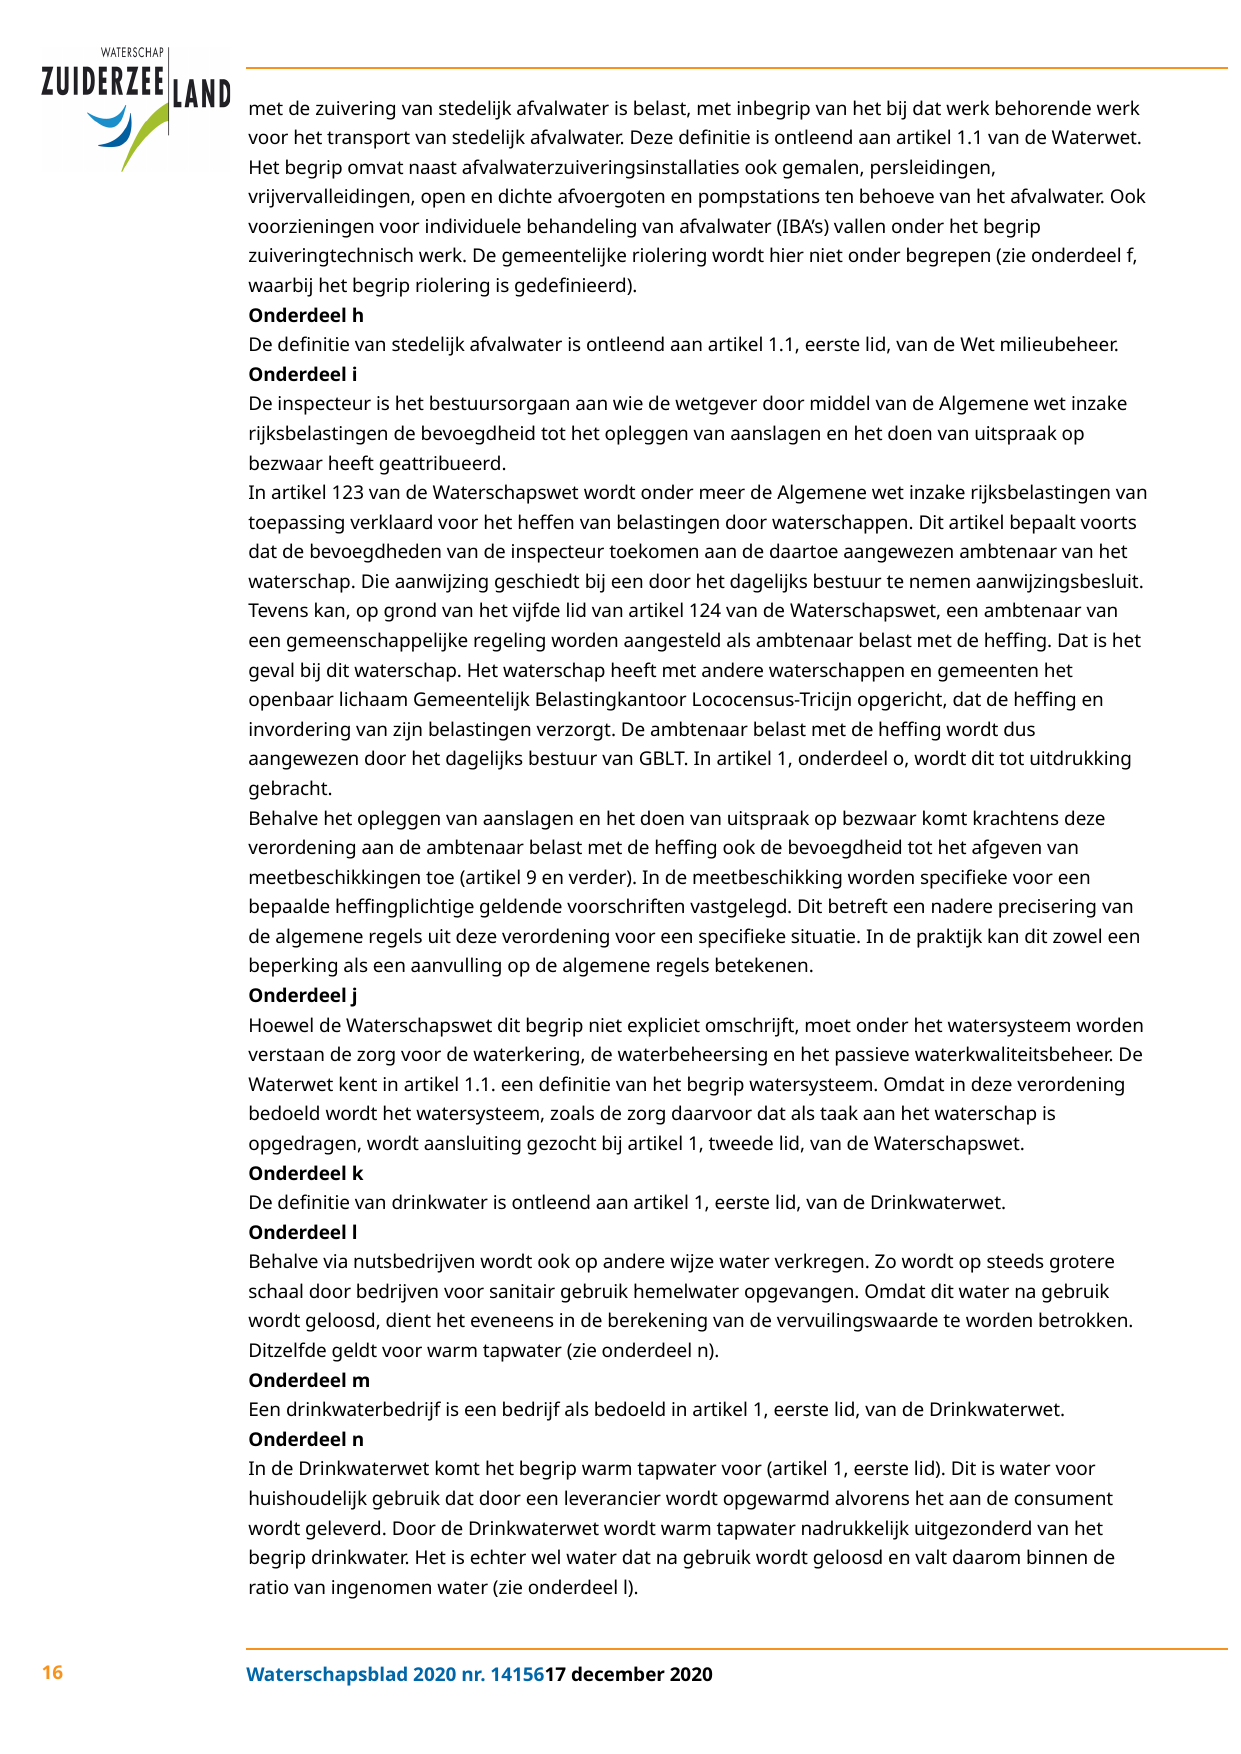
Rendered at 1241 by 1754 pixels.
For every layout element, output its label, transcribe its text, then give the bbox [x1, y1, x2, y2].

text Onderdeel i [248, 361, 1152, 387]
text Onderdeel k [248, 1160, 1152, 1186]
text In artikel 123 van de Waterschapswet wordt onder meer de Algemene wet inzake rijksbelastingen van toepassing verklaard voor het heffen van belastingen door waterschappen. Dit artikel bepaalt voorts dat de bevoegdheden van de inspecteur toekomen aan de daartoe aangewezen ambtenaar van het waterschap. Die aanwijzing geschiedt bij een door het dagelijks bestuur te nemen aanwijzingsbesluit. [248, 479, 1152, 594]
text Onderdeel j [248, 982, 1152, 1008]
text Een drinkwaterbedrijf is een bedrijf als bedoeld in artikel 1, eerste lid, van de Drinkwaterwet. [248, 1396, 1152, 1422]
text De definitie van drinkwater is ontleend aan artikel 1, eerste lid, van de Drinkwaterwet. [248, 1189, 1152, 1215]
text Hoewel de Waterschapswet dit begrip niet expliciet omschrijft, moet onder het watersysteem worden verstaan de zorg voor de waterkering, de waterbeheersing en het passieve waterkwaliteitsbeheer. De Waterwet kent in artikel 1.1. een definitie van het begrip watersysteem. Omdat in deze verordening bedoeld wordt het watersysteem, zoals de zorg daarvoor dat als taak aan het waterschap is opgedragen, wordt aansluiting gezocht bij artikel 1, tweede lid, van de Waterschapswet. [248, 1012, 1152, 1156]
text Tevens kan, op grond van het vijfde lid van artikel 124 van de Waterschapswet, een ambtenaar van een gemeenschappelijke regeling worden aangesteld als ambtenaar belast met de heffing. Dat is het geval bij dit waterschap. Het waterschap heeft met andere waterschappen en gemeenten het openbaar lichaam Gemeentelijk Belastingkantoor Lococensus-Tricijn opgericht, dat de heffing en invordering van zijn belastingen verzorgt. De ambtenaar belast met de heffing wordt dus aangewezen door het dagelijks bestuur van GBLT. In artikel 1, onderdeel o, wordt dit tot uitdrukking gebracht. [248, 598, 1152, 801]
picture [41, 47, 231, 172]
text Onderdeel n [248, 1426, 1152, 1452]
text Onderdeel m [248, 1367, 1152, 1393]
text In de Drinkwaterwet komt het begrip warm tapwater voor (artikel 1, eerste lid). Dit is water voor huishoudelijk gebruik dat door een leverancier wordt opgewarmd alvorens het aan de consument wordt geleverd. Door de Drinkwaterwet wordt warm tapwater nadrukkelijk uitgezonderd van het begrip drinkwater. Het is echter wel water dat na gebruik wordt geloosd en valt daarom binnen de ratio van ingenomen water (zie onderdeel l). [248, 1456, 1152, 1600]
text met de zuivering van stedelijk afvalwater is belast, met inbegrip van het bij dat werk behorende werk voor het transport van stedelijk afvalwater. Deze definitie is ontleend aan artikel 1.1 van de Waterwet. Het begrip omvat naast afvalwaterzuiveringsinstallaties ook gemalen, persleidingen, vrijvervalleidingen, open en dichte afvoergoten en pompstations ten behoeve van het afvalwater. Ook voorzieningen voor individuele behandeling van afvalwater (IBA’s) vallen onder het begrip zuiveringtechnisch werk. De gemeentelijke riolering wordt hier niet onder begrepen (zie onderdeel f, waarbij het begrip riolering is gedefinieerd). [248, 95, 1152, 298]
text Behalve via nutsbedrijven wordt ook op andere wijze water verkregen. Zo wordt op steeds grotere schaal door bedrijven voor sanitair gebruik hemelwater opgevangen. Omdat dit water na gebruik wordt geloosd, dient het eveneens in de berekening van de vervuilingswaarde te worden betrokken. Ditzelfde geldt voor warm tapwater (zie onderdeel n). [248, 1248, 1152, 1363]
text Behalve het opleggen van aanslagen en het doen van uitspraak op bezwaar komt krachtens deze verordening aan de ambtenaar belast met de heffing ook de bevoegdheid tot het afgeven van meetbeschikkingen toe (artikel 9 en verder). In de meetbeschikking worden specifieke voor een bepaalde heffingplichtige geldende voorschriften vastgelegd. Dit betreft een nadere precisering van de algemene regels uit deze verordening voor een specifieke situatie. In de praktijk kan dit zowel een beperking als een aanvulling op de algemene regels betekenen. [248, 805, 1152, 978]
text Onderdeel l [248, 1219, 1152, 1245]
text De definitie van stedelijk afvalwater is ontleend aan artikel 1.1, eerste lid, van de Wet milieubeheer. [248, 331, 1152, 357]
text Onderdeel h [248, 302, 1152, 328]
text De inspecteur is het bestuursorgaan aan wie de wetgever door middel van de Algemene wet inzake rijksbelastingen de bevoegdheid tot het opleggen van aanslagen en het doen van uitspraak op bezwaar heeft geattribueerd. [248, 391, 1152, 476]
